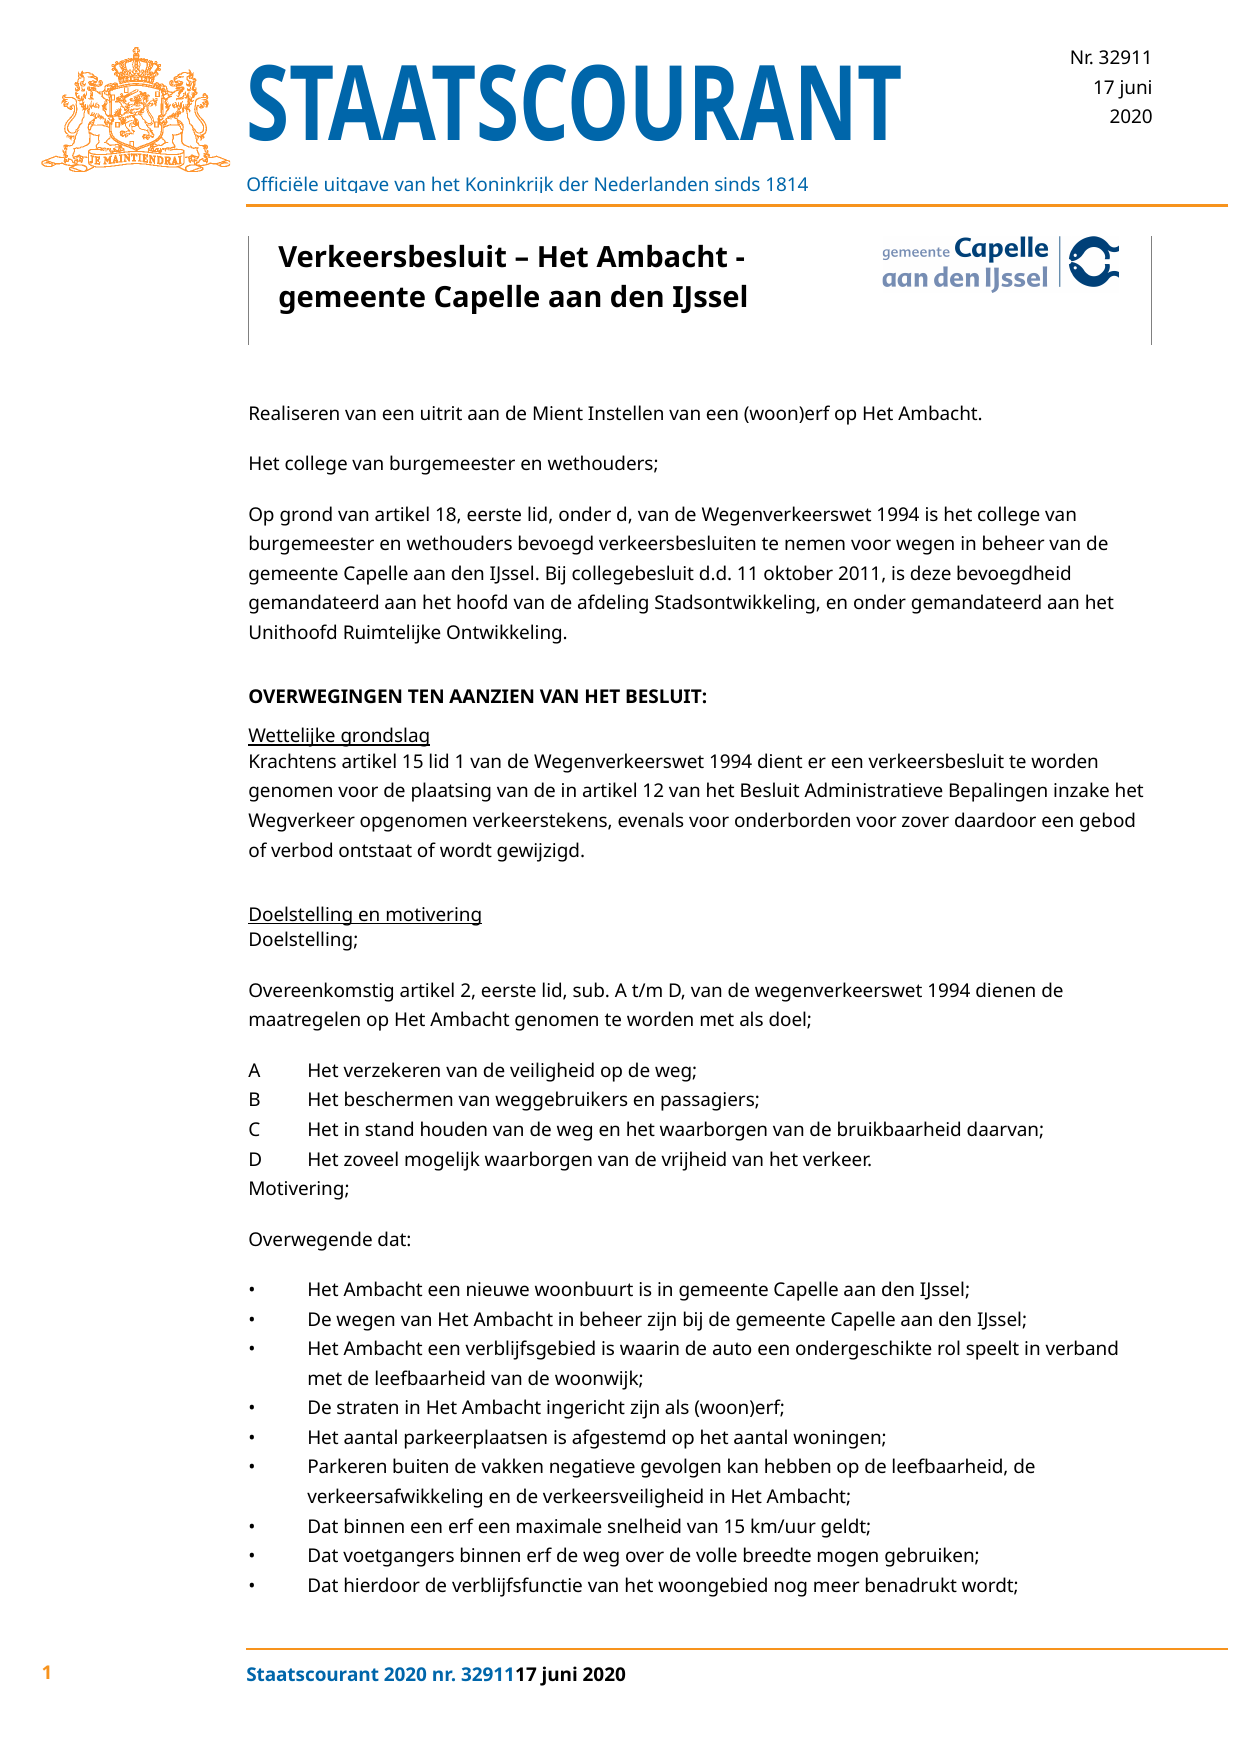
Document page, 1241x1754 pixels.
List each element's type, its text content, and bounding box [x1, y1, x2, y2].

text Krachtens artikel 15 lid 1 van de Wegenverkeerswet 1994 dient er een verkeersbesluit te worden genomen voor de plaatsing van de in artikel 12 van het Besluit Administratieve Bepalingen inzake het Wegverkeer opgenomen verkeerstekens, evenals voor onderborden voor zover daardoor een gebod of verbod ontstaat of wordt gewijzigd. [248, 748, 1152, 863]
list De straten in Het Ambacht ingericht zijn als (woon)erf; [248, 1394, 1152, 1420]
list Het zoveel mogelijk waarborgen van de vrijheid van het verkeer. [248, 1146, 1152, 1171]
text Realiseren van een uitrit aan de Mient Instellen van een (woon)erf op Het Ambacht. [248, 400, 1152, 426]
text Overwegende dat: [248, 1226, 1152, 1251]
text Doelstelling en motivering [248, 901, 1152, 927]
text Op grond van artikel 18, eerste lid, onder d, van de Wegenverkeerswet 1994 is het college van burgemeester en wethouders bevoegd verkeersbesluiten te nemen voor wegen in beheer van de gemeente Capelle aan den IJssel. Bij collegebesluit d.d. 11 oktober 2011, is deze bevoegdheid gemandateerd aan het hoofd van de afdeling Stadsontwikkeling, en onder gemandateerd aan het Unithoofd Ruimtelijke Ontwikkeling. [248, 501, 1152, 645]
table_header [850, 236, 1151, 345]
list Dat voetgangers binnen erf de weg over de volle breedte mogen gebruiken; [248, 1542, 1152, 1568]
list Dat hierdoor de verblijfsfunctie van het woongebied nog meer benadrukt wordt; [248, 1572, 1152, 1598]
list Het Ambacht een nieuwe woonbuurt is in gemeente Capelle aan den IJssel; [248, 1276, 1152, 1302]
text OVERWEGINGEN TEN AANZIEN VAN HET BESLUIT: [248, 683, 1152, 709]
list De wegen van Het Ambacht in beheer zijn bij de gemeente Capelle aan den IJssel; [248, 1306, 1152, 1331]
text Het college van burgemeester en wethouders; [248, 450, 1152, 476]
list Het beschermen van weggebruikers en passagiers; [248, 1087, 1152, 1112]
list Het in stand houden van de weg en het waarborgen van de bruikbaarheid daarvan; [248, 1116, 1152, 1142]
list Het verzekeren van de veiligheid op de weg; [248, 1057, 1152, 1083]
picture [882, 236, 1119, 293]
list Parkeren buiten de vakken negatieve gevolgen kan hebben op de leefbaarheid, de verkeersafwikkeling en de verkeersveiligheid in Het Ambacht; [248, 1454, 1152, 1509]
text Doelstelling; [248, 927, 1152, 952]
list Dat binnen een erf een maximale snelheid van 15 km/uur geldt; [248, 1513, 1152, 1538]
picture [41, 47, 231, 172]
text Overeenkomstig artikel 2, eerste lid, sub. A t/m D, van de wegenverkeerswet 1994 dienen de maatregelen op Het Ambacht genomen te worden met als doel; [248, 977, 1152, 1032]
table_header Verkeersbesluit – Het Ambacht - gemeente Capelle aan den IJssel [249, 236, 850, 345]
list Het aantal parkeerplaatsen is afgestemd op het aantal woningen; [248, 1424, 1152, 1450]
text Wettelijke grondslag [248, 722, 1152, 748]
text Motivering; [248, 1175, 1152, 1201]
list Het Ambacht een verblijfsgebied is waarin de auto een ondergeschikte rol speelt in verband met de leefbaarheid van de woonwijk; [248, 1335, 1152, 1391]
